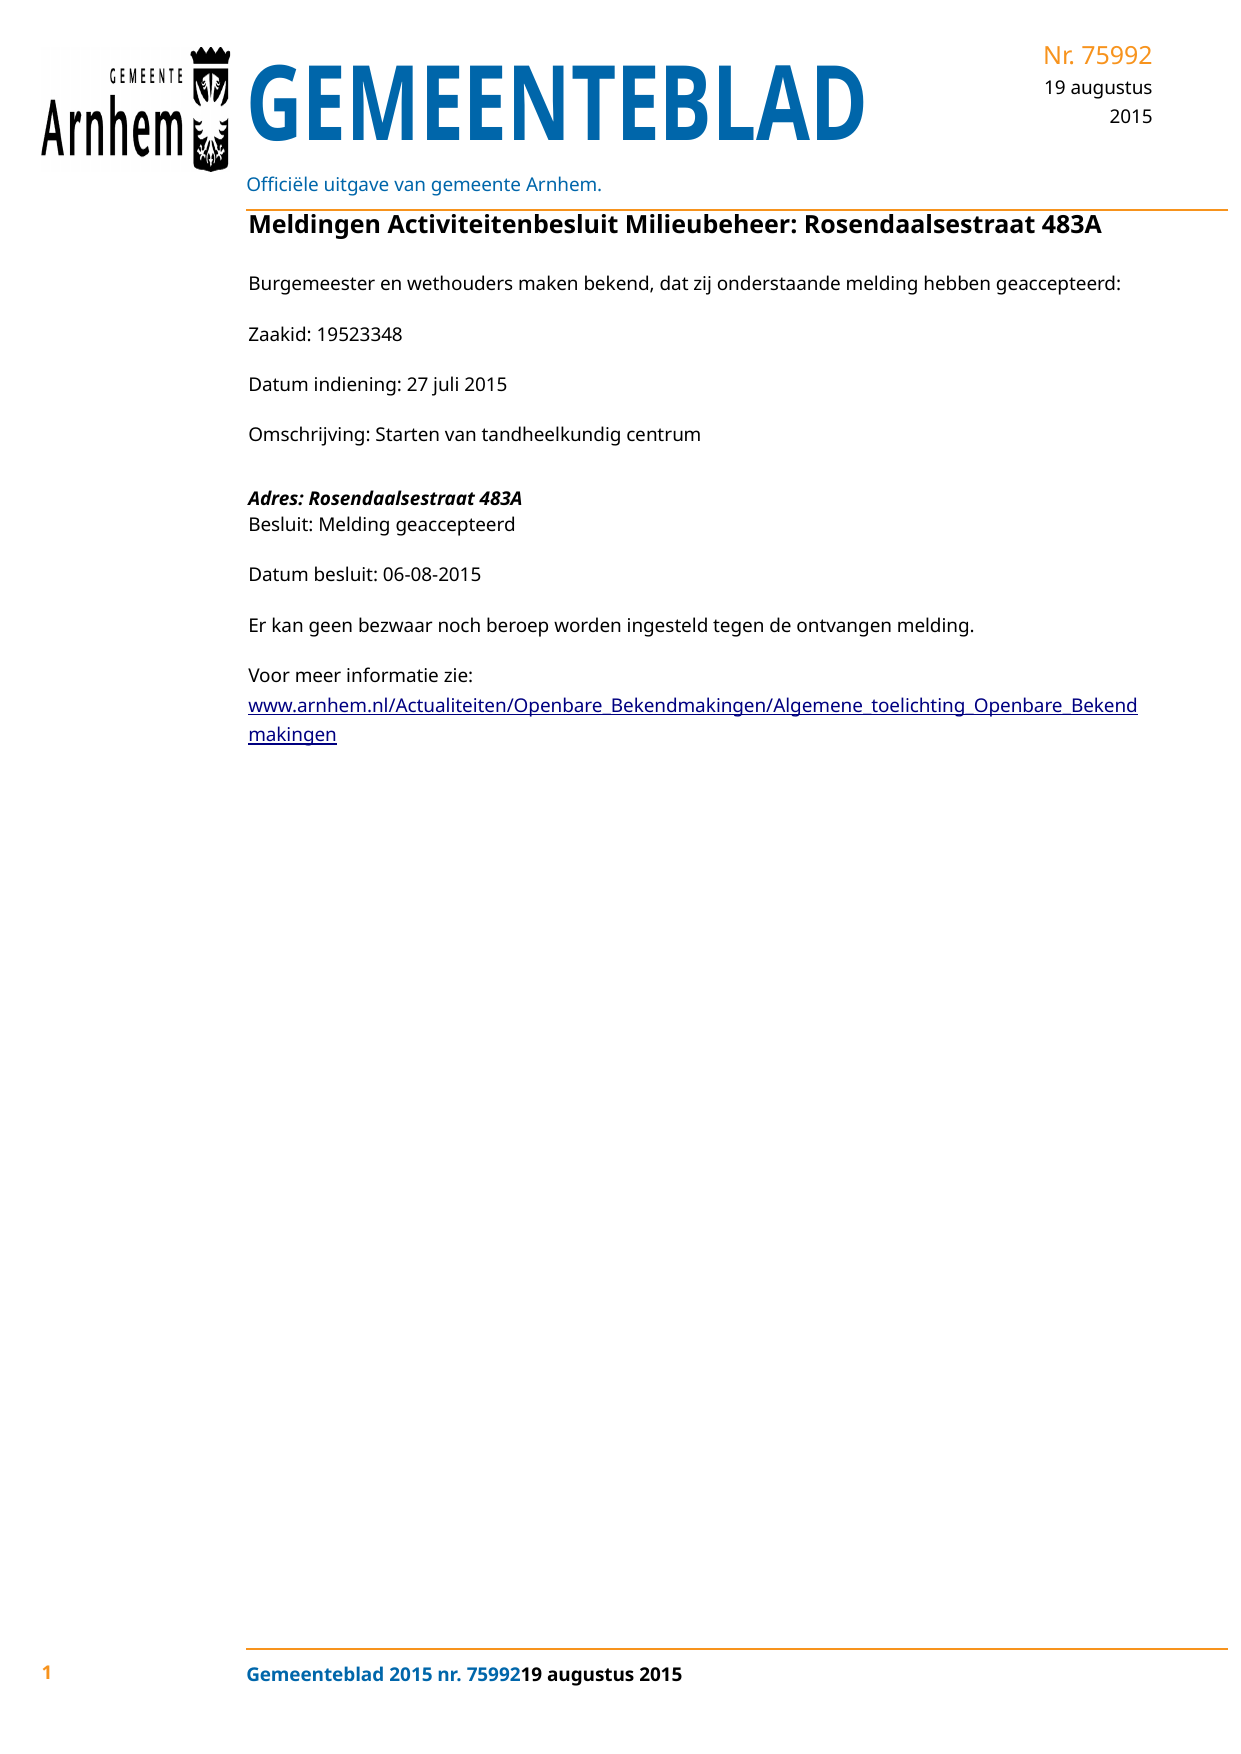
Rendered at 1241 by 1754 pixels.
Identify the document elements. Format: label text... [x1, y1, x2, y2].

text Burgemeester en wethouders maken bekend, dat zij onderstaande melding hebben geaccepteerd: [248, 270, 1152, 296]
picture [41, 47, 231, 172]
text Adres: Rosendaalsestraat 483A [248, 486, 1152, 511]
text Zaakid: 19523348 [248, 321, 1152, 346]
text Besluit: Melding geaccepteerd [248, 511, 1152, 537]
text Voor meer informatie zie: www.arnhem.nl/Actualiteiten/Openbare_Bekendmakingen/Algemene_toelichting_Openbare_Bekendmakingen [248, 662, 1152, 747]
text Er kan geen bezwaar noch beroep worden ingesteld tegen de ontvangen melding. [248, 612, 1152, 638]
text Datum indiening: 27 juli 2015 [248, 371, 1152, 397]
text Meldingen Activiteitenbesluit Milieubeheer: Rosendaalsestraat 483A [248, 211, 1152, 241]
text Datum besluit: 06-08-2015 [248, 562, 1152, 587]
text Omschrijving: Starten van tandheelkundig centrum [248, 422, 1152, 447]
